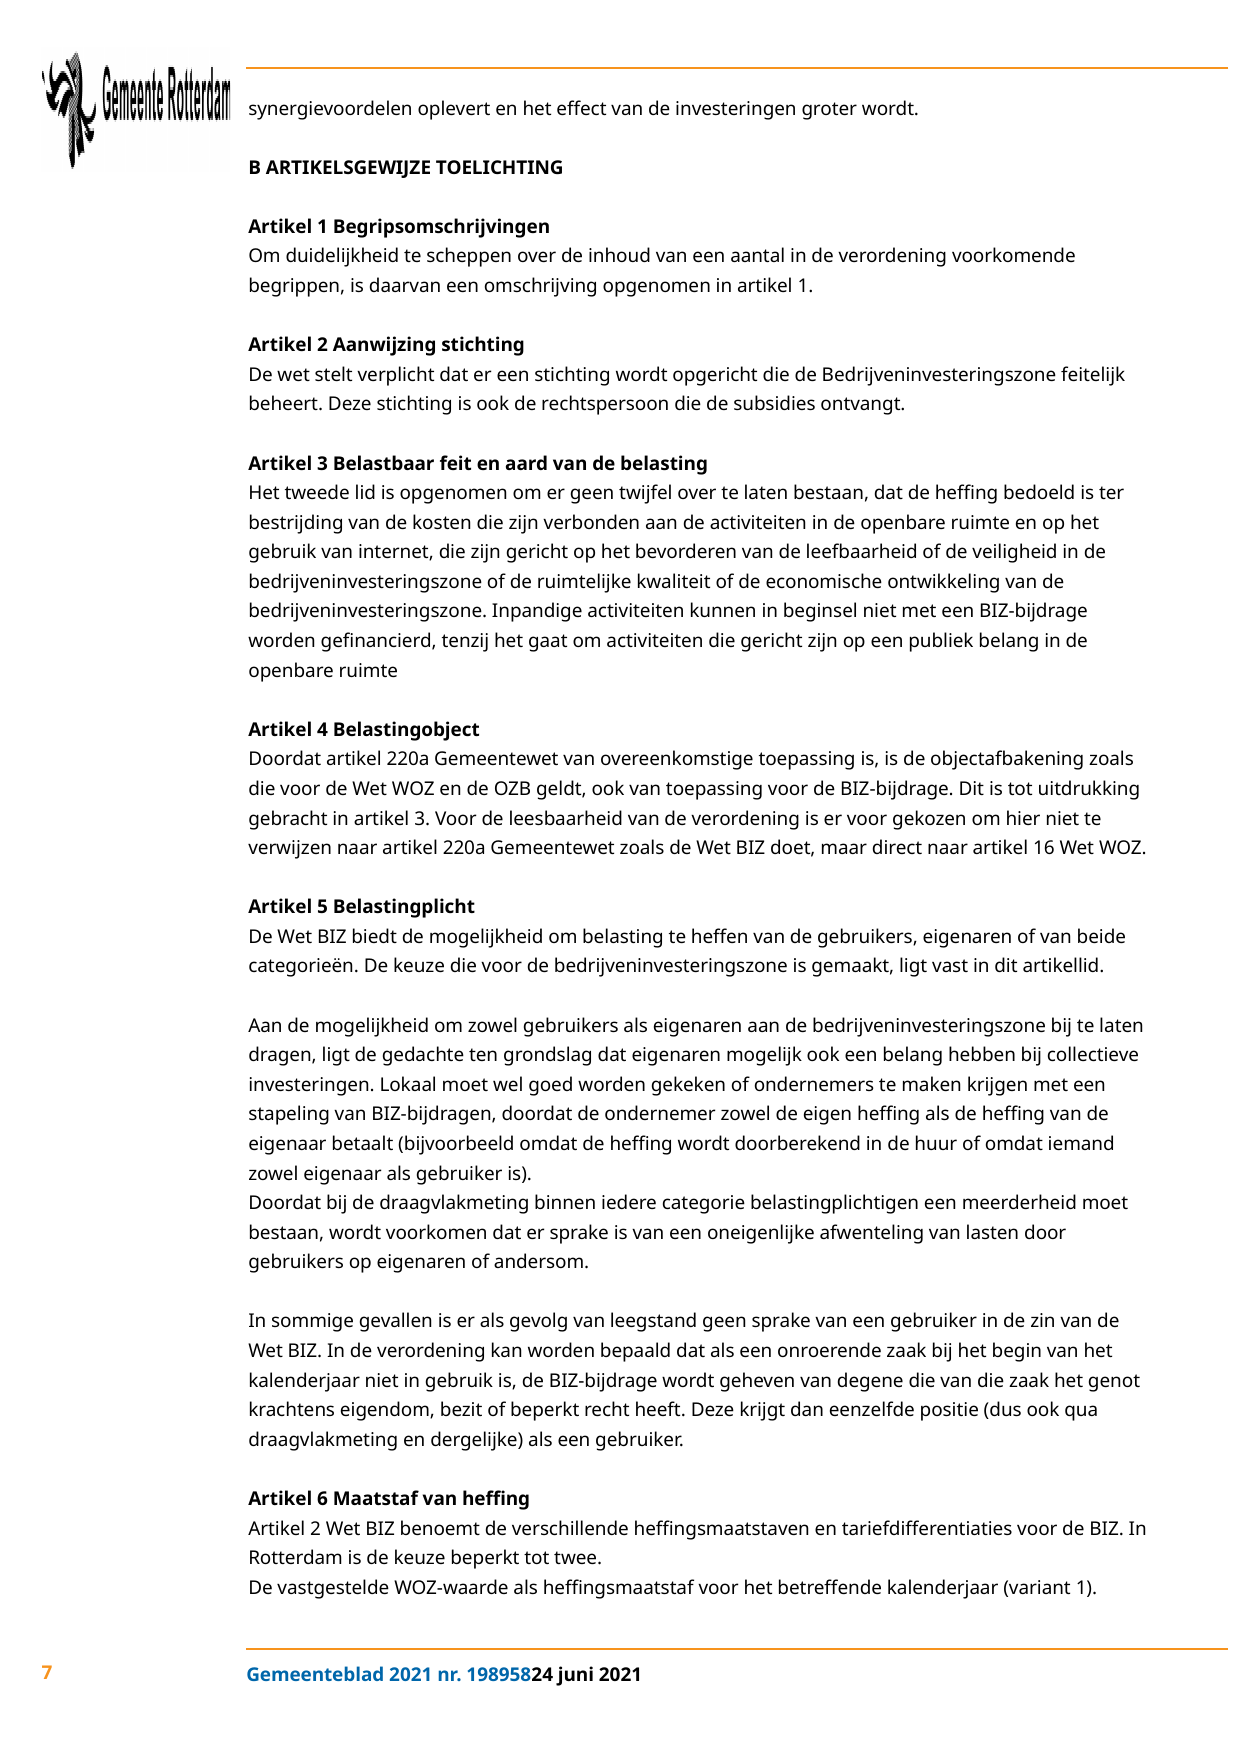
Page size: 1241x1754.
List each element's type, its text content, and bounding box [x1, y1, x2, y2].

picture [41, 47, 231, 172]
text Doordat artikel 220a Gemeentewet van overeenkomstige toepassing is, is de objectafbakening zoals die voor de Wet WOZ en de OZB geldt, ook van toepassing voor de BIZ-bijdrage. Dit is tot uitdrukking gebracht in artikel 3. Voor de leesbaarheid van de verordening is er voor gekozen om hier niet te verwijzen naar artikel 220a Gemeentewet zoals de Wet BIZ doet, maar direct naar artikel 16 Wet WOZ. [248, 746, 1152, 860]
text Doordat bij de draagvlakmeting binnen iedere categorie belastingplichtigen een meerderheid moet bestaan, wordt voorkomen dat er sprake is van een oneigenlijke afwenteling van lasten door gebruikers op eigenaren of andersom. [248, 1189, 1152, 1274]
text In sommige gevallen is er als gevolg van leegstand geen sprake van een gebruiker in de zin van de Wet BIZ. In de verordening kan worden bepaald dat als een onroerende zaak bij het begin van het kalenderjaar niet in gebruik is, de BIZ-bijdrage wordt geheven van degene die van die zaak het genot krachtens eigendom, bezit of beperkt recht heeft. Deze krijgt dan eenzelfde positie (dus ook qua draagvlakmeting en dergelijke) als een gebruiker. [248, 1308, 1152, 1452]
text Om duidelijkheid te scheppen over de inhoud van een aantal in de verordening voorkomende begrippen, is daarvan een omschrijving opgenomen in artikel 1. [248, 243, 1152, 298]
text De vastgestelde WOZ-waarde als heffingsmaatstaf voor het betreffende kalenderjaar (variant 1). [248, 1574, 1152, 1600]
text Het tweede lid is opgenomen om er geen twijfel over te laten bestaan, dat de heffing bedoeld is ter bestrijding van de kosten die zijn verbonden aan de activiteiten in de openbare ruimte en op het gebruik van internet, die zijn gericht op het bevorderen van de leefbaarheid of de veiligheid in de bedrijveninvesteringszone of de ruimtelijke kwaliteit of de economische ontwikkeling van de bedrijveninvesteringszone. Inpandige activiteiten kunnen in beginsel niet met een BIZ-bijdrage worden gefinancierd, tenzij het gaat om activiteiten die gericht zijn op een publiek belang in de openbare ruimte [248, 479, 1152, 683]
text Artikel 3 Belastbaar feit en aard van de belasting [248, 450, 1152, 476]
text De wet stelt verplicht dat er een stichting wordt opgericht die de Bedrijveninvesteringszone feitelijk beheert. Deze stichting is ook de rechtspersoon die de subsidies ontvangt. [248, 361, 1152, 416]
text Artikel 2 Wet BIZ benoemt de verschillende heffingsmaatstaven en tariefdifferentiaties voor de BIZ. In Rotterdam is de keuze beperkt tot twee. [248, 1515, 1152, 1570]
text Aan de mogelijkheid om zowel gebruikers als eigenaren aan de bedrijveninvesteringszone bij te laten dragen, ligt de gedachte ten grondslag dat eigenaren mogelijk ook een belang hebben bij collectieve investeringen. Lokaal moet wel goed worden gekeken of ondernemers te maken krijgen met een stapeling van BIZ-bijdragen, doordat de ondernemer zowel de eigen heffing als de heffing van de eigenaar betaalt (bijvoorbeeld omdat de heffing wordt doorberekend in de huur of omdat iemand zowel eigenaar als gebruiker is). [248, 1012, 1152, 1186]
text Artikel 5 Belastingplicht [248, 893, 1152, 919]
text B ARTIKELSGEWIJZE TOELICHTING [248, 154, 1152, 180]
text Artikel 1 Begripsomschrijvingen [248, 213, 1152, 239]
text Artikel 4 Belastingobject [248, 716, 1152, 742]
text Artikel 6 Maatstaf van heffing [248, 1485, 1152, 1511]
text synergievoordelen oplevert en het effect van de investeringen groter wordt. [248, 95, 1152, 121]
text Artikel 2 Aanwijzing stichting [248, 331, 1152, 357]
text De Wet BIZ biedt de mogelijkheid om belasting te heffen van de gebruikers, eigenaren of van beide categorieën. De keuze die voor de bedrijveninvesteringszone is gemaakt, ligt vast in dit artikellid. [248, 923, 1152, 978]
